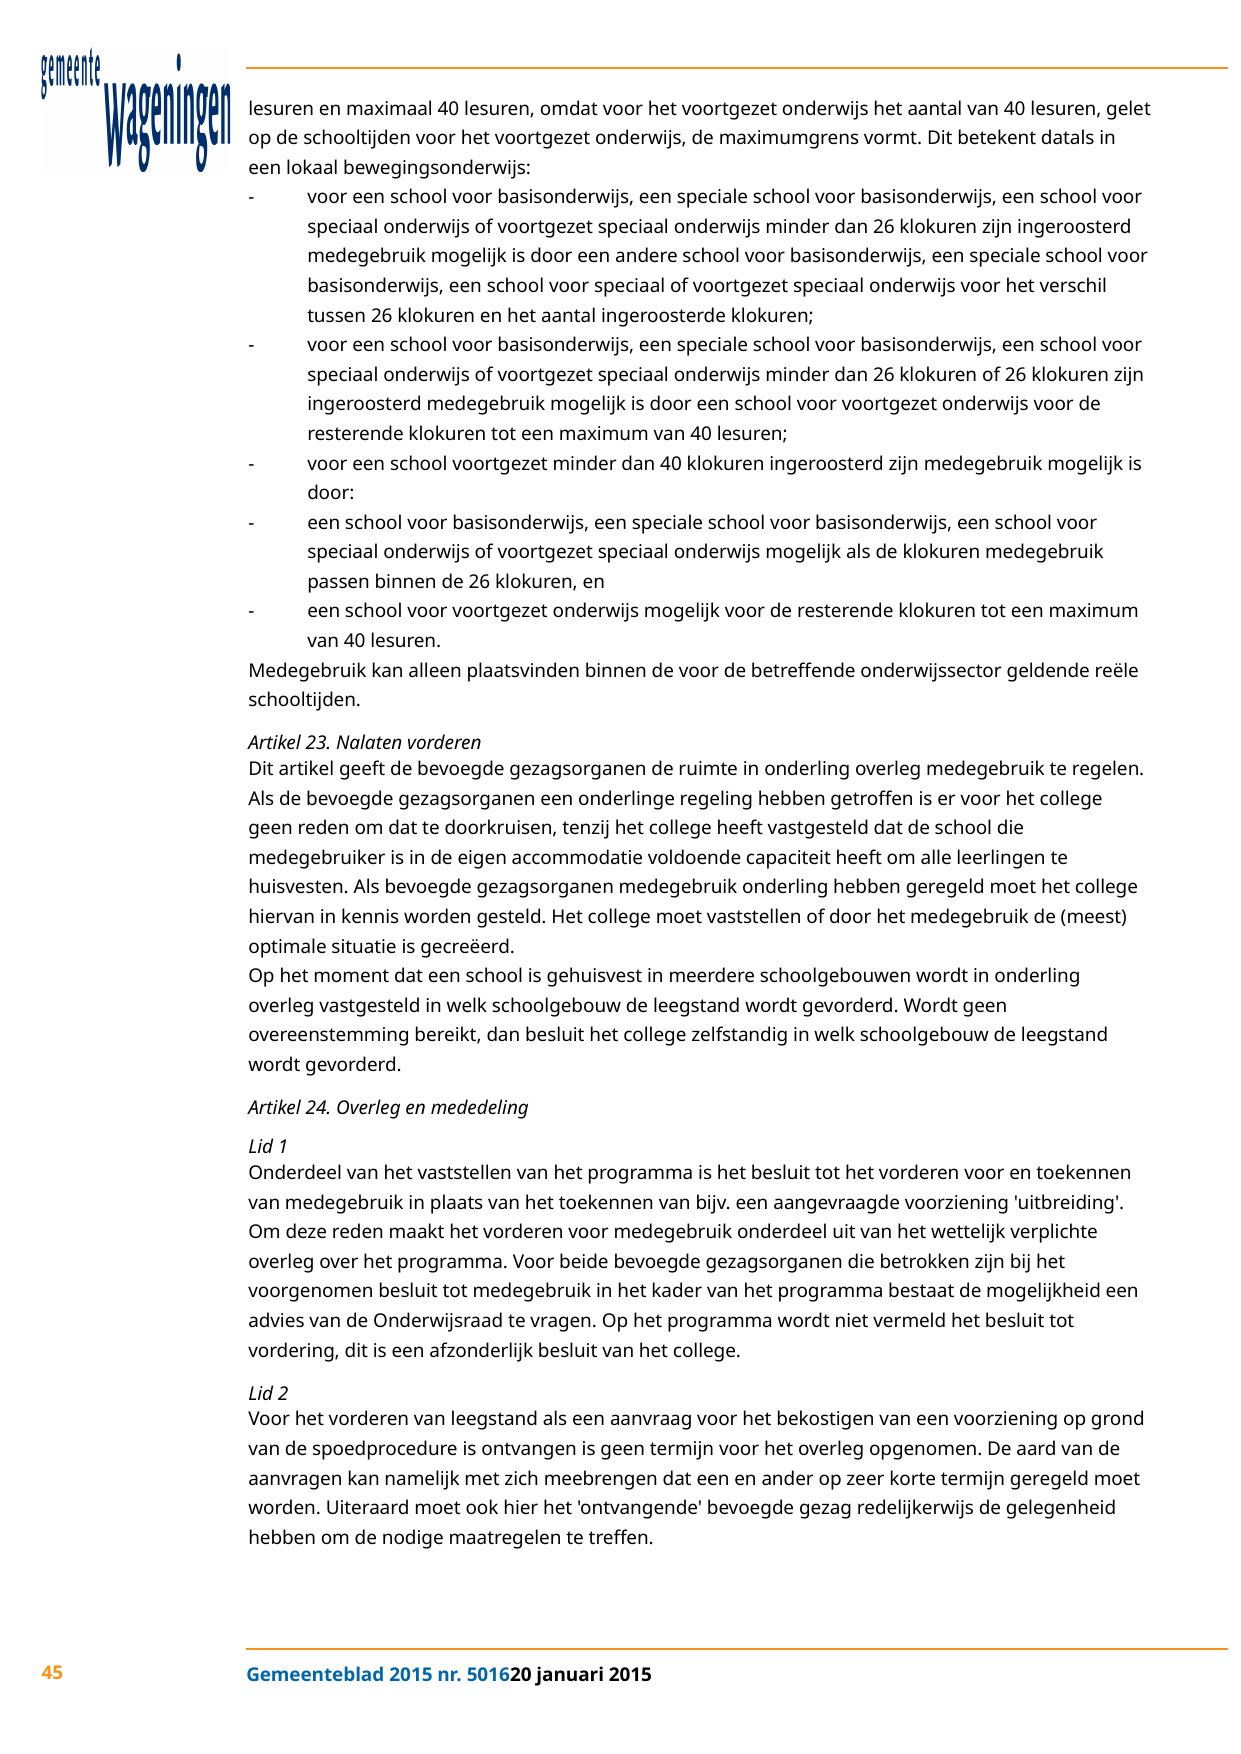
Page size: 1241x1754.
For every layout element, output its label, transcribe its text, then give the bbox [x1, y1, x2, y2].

picture [41, 47, 231, 172]
text Onderdeel van het vaststellen van het programma is het besluit tot het vorderen voor en toekennen van medegebruik in plaats van het toekennen van bijv. een aangevraagde voorziening 'uitbreiding'. Om deze reden maakt het vorderen voor medegebruik onderdeel uit van het wettelijk verplichte overleg over het programma. Voor beide bevoegde gezagsorganen die betrokken zijn bij het voorgenomen besluit tot medegebruik in het kader van het programma bestaat de mogelijkheid een advies van de Onderwijsraad te vragen. Op het programma wordt niet vermeld het besluit tot vordering, dit is een afzonderlijk besluit van het college. [248, 1159, 1152, 1362]
text Voor het vorderen van leegstand als een aanvraag voor het bekostigen van een voorziening op grond van de spoedprocedure is ontvangen is geen termijn voor het overleg opgenomen. De aard van de aanvragen kan namelijk met zich meebrengen dat een en ander op zeer korte termijn geregeld moet worden. Uiteraard moet ook hier het 'ontvangende' bevoegde gezag redelijkerwijs de gelegenheid hebben om de nodige maatregelen te treffen. [248, 1406, 1152, 1550]
list voor een school voor basisonderwijs, een speciale school voor basisonderwijs, een school voor speciaal onderwijs of voortgezet speciaal onderwijs minder dan 26 klokuren of 26 klokuren zijn ingeroosterd medegebruik mogelijk is door een school voor voortgezet onderwijs voor de resterende klokuren tot een maximum van 40 lesuren; [248, 331, 1152, 446]
text Op het moment dat een school is gehuisvest in meerdere schoolgebouwen wordt in onderling overleg vastgesteld in welk schoolgebouw de leegstand wordt gevorderd. Wordt geen overeenstemming bereikt, dan besluit het college zelfstandig in welk schoolgebouw de leegstand wordt gevorderd. [248, 962, 1152, 1077]
list voor een school voor basisonderwijs, een speciale school voor basisonderwijs, een school voor speciaal onderwijs of voortgezet speciaal onderwijs minder dan 26 klokuren zijn ingeroosterd medegebruik mogelijk is door een andere school voor basisonderwijs, een speciale school voor basisonderwijs, een school voor speciaal of voortgezet speciaal onderwijs voor het verschil tussen 26 klokuren en het aantal ingeroosterde klokuren; [248, 183, 1152, 328]
list een school voor basisonderwijs, een speciale school voor basisonderwijs, een school voor speciaal onderwijs of voortgezet speciaal onderwijs mogelijk als de klokuren medegebruik passen binnen de 26 klokuren, en [248, 509, 1152, 594]
list een school voor voortgezet onderwijs mogelijk voor de resterende klokuren tot een maximum van 40 lesuren. [248, 598, 1152, 653]
text Dit artikel geeft de bevoegde gezagsorganen de ruimte in onderling overleg medegebruik te regelen. Als de bevoegde gezagsorganen een onderlinge regeling hebben getroffen is er voor het college geen reden om dat te doorkruisen, tenzij het college heeft vastgesteld dat de school die medegebruiker is in de eigen accommodatie voldoende capaciteit heeft om alle leerlingen te huisvesten. Als bevoegde gezagsorganen medegebruik onderling hebben geregeld moet het college hiervan in kennis worden gesteld. Het college moet vaststellen of door het medegebruik de (meest) optimale situatie is gecreëerd. [248, 755, 1152, 958]
text Lid 2 [248, 1380, 1152, 1406]
text Artikel 23. Nalaten vorderen [248, 729, 1152, 755]
text lesuren en maximaal 40 lesuren, omdat voor het voortgezet onderwijs het aantal van 40 lesuren, gelet op de schooltijden voor het voortgezet onderwijs, de maximumgrens vormt. Dit betekent datals in een lokaal bewegingsonderwijs: [248, 95, 1152, 180]
text Artikel 24. Overleg en mededeling [248, 1094, 1152, 1120]
text Medegebruik kan alleen plaatsvinden binnen de voor de betreffende onderwijssector geldende reële schooltijden. [248, 657, 1152, 712]
list voor een school voortgezet minder dan 40 klokuren ingeroosterd zijn medegebruik mogelijk is door: [248, 450, 1152, 505]
text Lid 1 [248, 1133, 1152, 1159]
